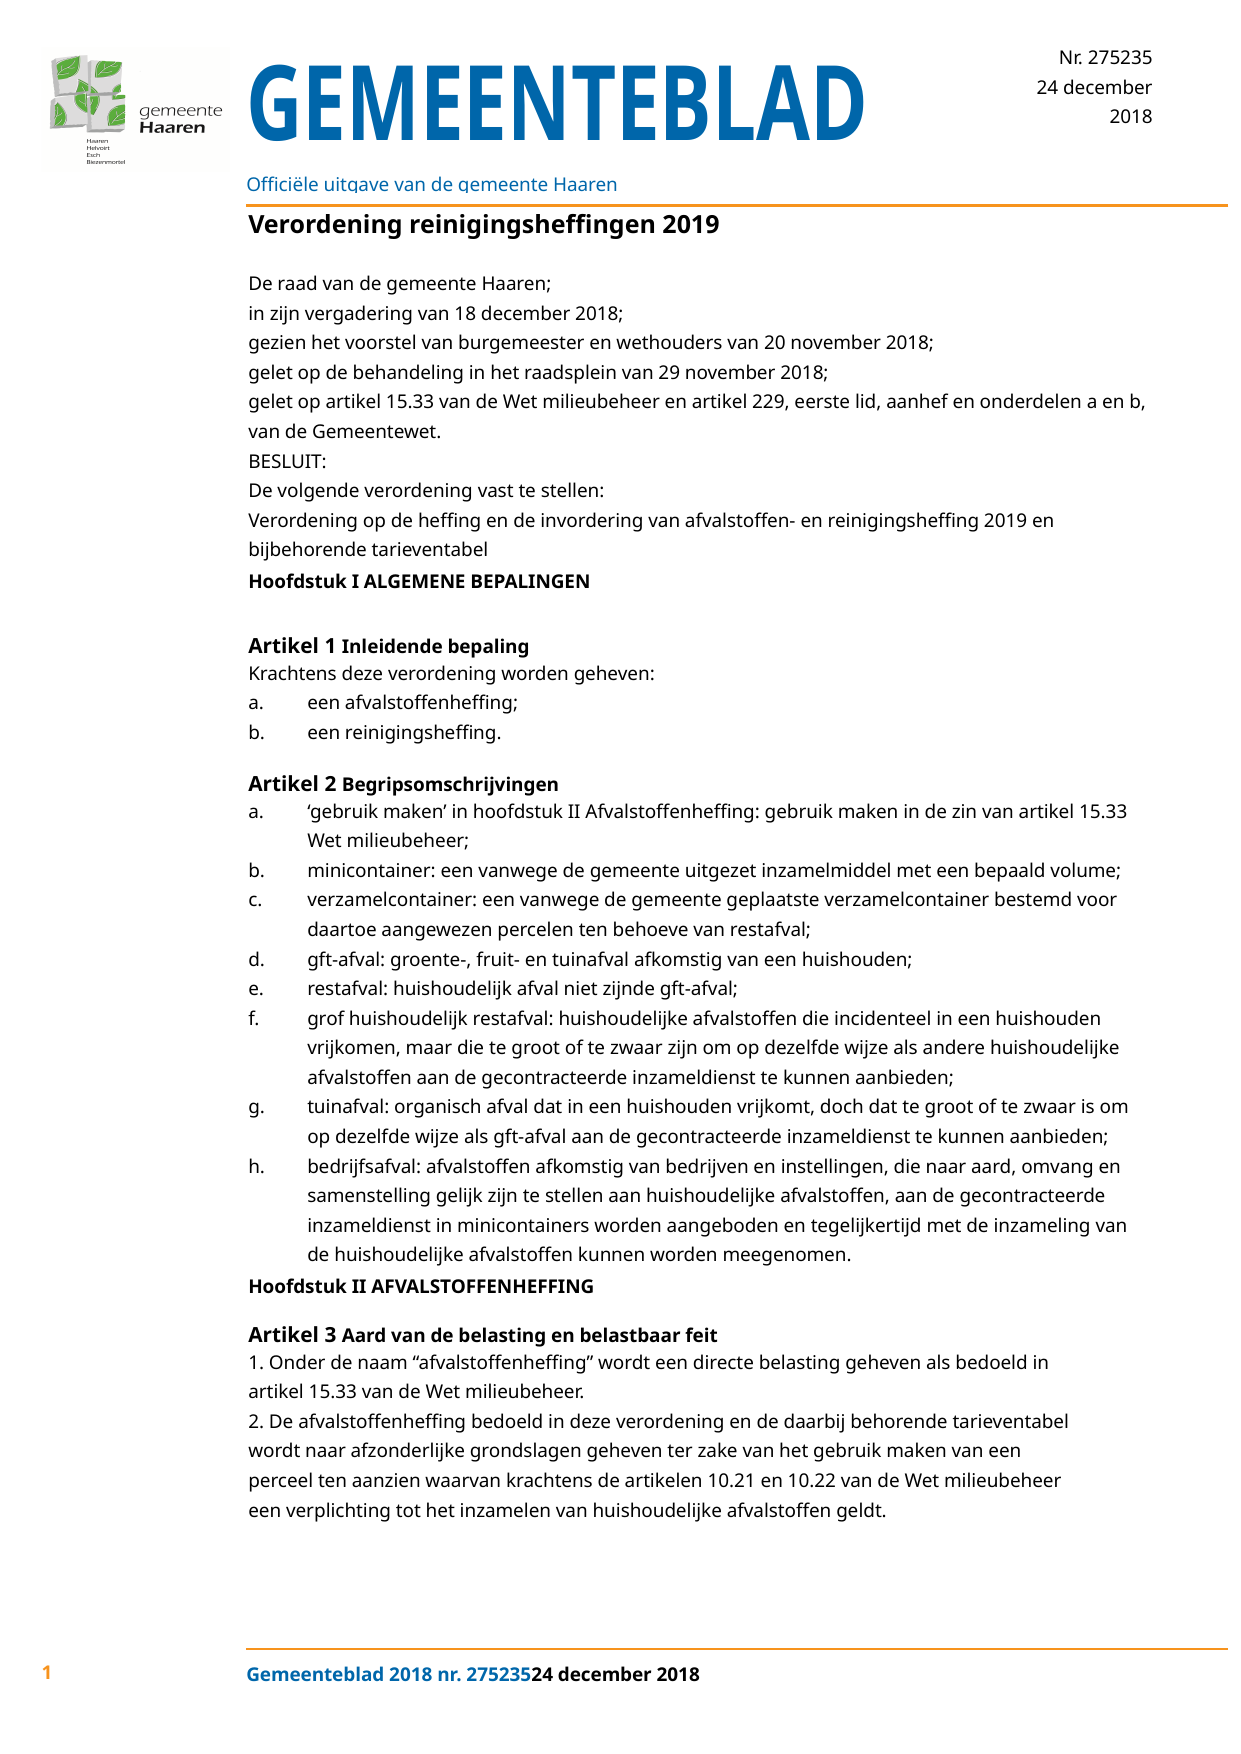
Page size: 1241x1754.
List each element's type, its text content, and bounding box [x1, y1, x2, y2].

list bedrijfsafval: afvalstoffen afkomstig van bedrijven en instellingen, die naar aard, omvang en samenstelling gelijk zijn te stellen aan huishoudelijke afvalstoffen, aan de gecontracteerde inzameldienst in minicontainers worden aangeboden en tegelijkertijd met de inzameling van de huishoudelijke afvalstoffen kunnen worden meegenomen. [248, 1153, 1152, 1267]
text artikel 15.33 van de Wet milieubeheer. [248, 1378, 1152, 1404]
text Artikel 1 Inleidende bepaling [248, 631, 1152, 660]
text een verplichting tot het inzamelen van huishoudelijke afvalstoffen geldt. [248, 1497, 1152, 1523]
text Artikel 2 Begripsomschrijvingen [248, 769, 1152, 798]
text Hoofdstuk I ALGEMENE BEPALINGEN [248, 566, 1152, 594]
list tuinafval: organisch afval dat in een huishouden vrijkomt, doch dat te groot of te zwaar is om op dezelfde wijze als gft-afval aan de gecontracteerde inzameldienst te kunnen aanbieden; [248, 1094, 1152, 1149]
list verzamelcontainer: een vanwege de gemeente geplaatste verzamelcontainer bestemd voor daartoe aangewezen percelen ten behoeve van restafval; [248, 887, 1152, 942]
list restafval: huishoudelijk afval niet zijnde gft-afval; [248, 975, 1152, 1001]
list gft-afval: groente-, fruit- en tuinafval afkomstig van een huishouden; [248, 946, 1152, 972]
text Hoofdstuk II AFVALSTOFFENHEFFING [248, 1271, 1152, 1300]
text Artikel 3 Aard van de belasting en belastbaar feit [248, 1321, 1152, 1349]
text gezien het voorstel van burgemeester en wethouders van 20 november 2018; [248, 329, 1152, 355]
list minicontainer: een vanwege de gemeente uitgezet inzamelmiddel met een bepaald volume; [248, 857, 1152, 883]
text 1. Onder de naam “afvalstoffenheffing” wordt een directe belasting geheven als bedoeld in [248, 1349, 1152, 1375]
text gelet op de behandeling in het raadsplein van 29 november 2018; [248, 359, 1152, 385]
text BESLUIT: [248, 448, 1152, 473]
text De raad van de gemeente Haaren; [248, 270, 1152, 296]
list grof huishoudelijk restafval: huishoudelijke afvalstoffen die incidenteel in een huishouden vrijkomen, maar die te groot of te zwaar zijn om op dezelfde wijze als andere huishoudelijke afvalstoffen aan de gecontracteerde inzameldienst te kunnen aanbieden; [248, 1005, 1152, 1090]
picture [41, 47, 231, 172]
text De volgende verordening vast te stellen: [248, 477, 1152, 503]
text perceel ten aanzien waarvan krachtens de artikelen 10.21 en 10.22 van de Wet milieubeheer [248, 1467, 1152, 1493]
text wordt naar afzonderlijke grondslagen geheven ter zake van het gebruik maken van een [248, 1438, 1152, 1463]
text Verordening op de heffing en de invordering van afvalstoffen- en reinigingsheffing 2019 en bijbehorende tarieventabel [248, 507, 1152, 562]
text Verordening reinigingsheffingen 2019 [248, 207, 1152, 241]
list ‘gebruik maken’ in hoofdstuk II Afvalstoffenheffing: gebruik maken in de zin van artikel 15.33 Wet milieubeheer; [248, 798, 1152, 853]
text in zijn vergadering van 18 december 2018; [248, 300, 1152, 326]
list een afvalstoffenheffing; [248, 689, 1152, 715]
text 2. De afvalstoffenheffing bedoeld in deze verordening en de daarbij behorende tarieventabel [248, 1408, 1152, 1434]
list een reinigingsheffing. [248, 719, 1152, 745]
text Krachtens deze verordening worden geheven: [248, 660, 1152, 686]
text gelet op artikel 15.33 van de Wet milieubeheer en artikel 229, eerste lid, aanhef en onderdelen a en b, van de Gemeentewet. [248, 389, 1152, 444]
